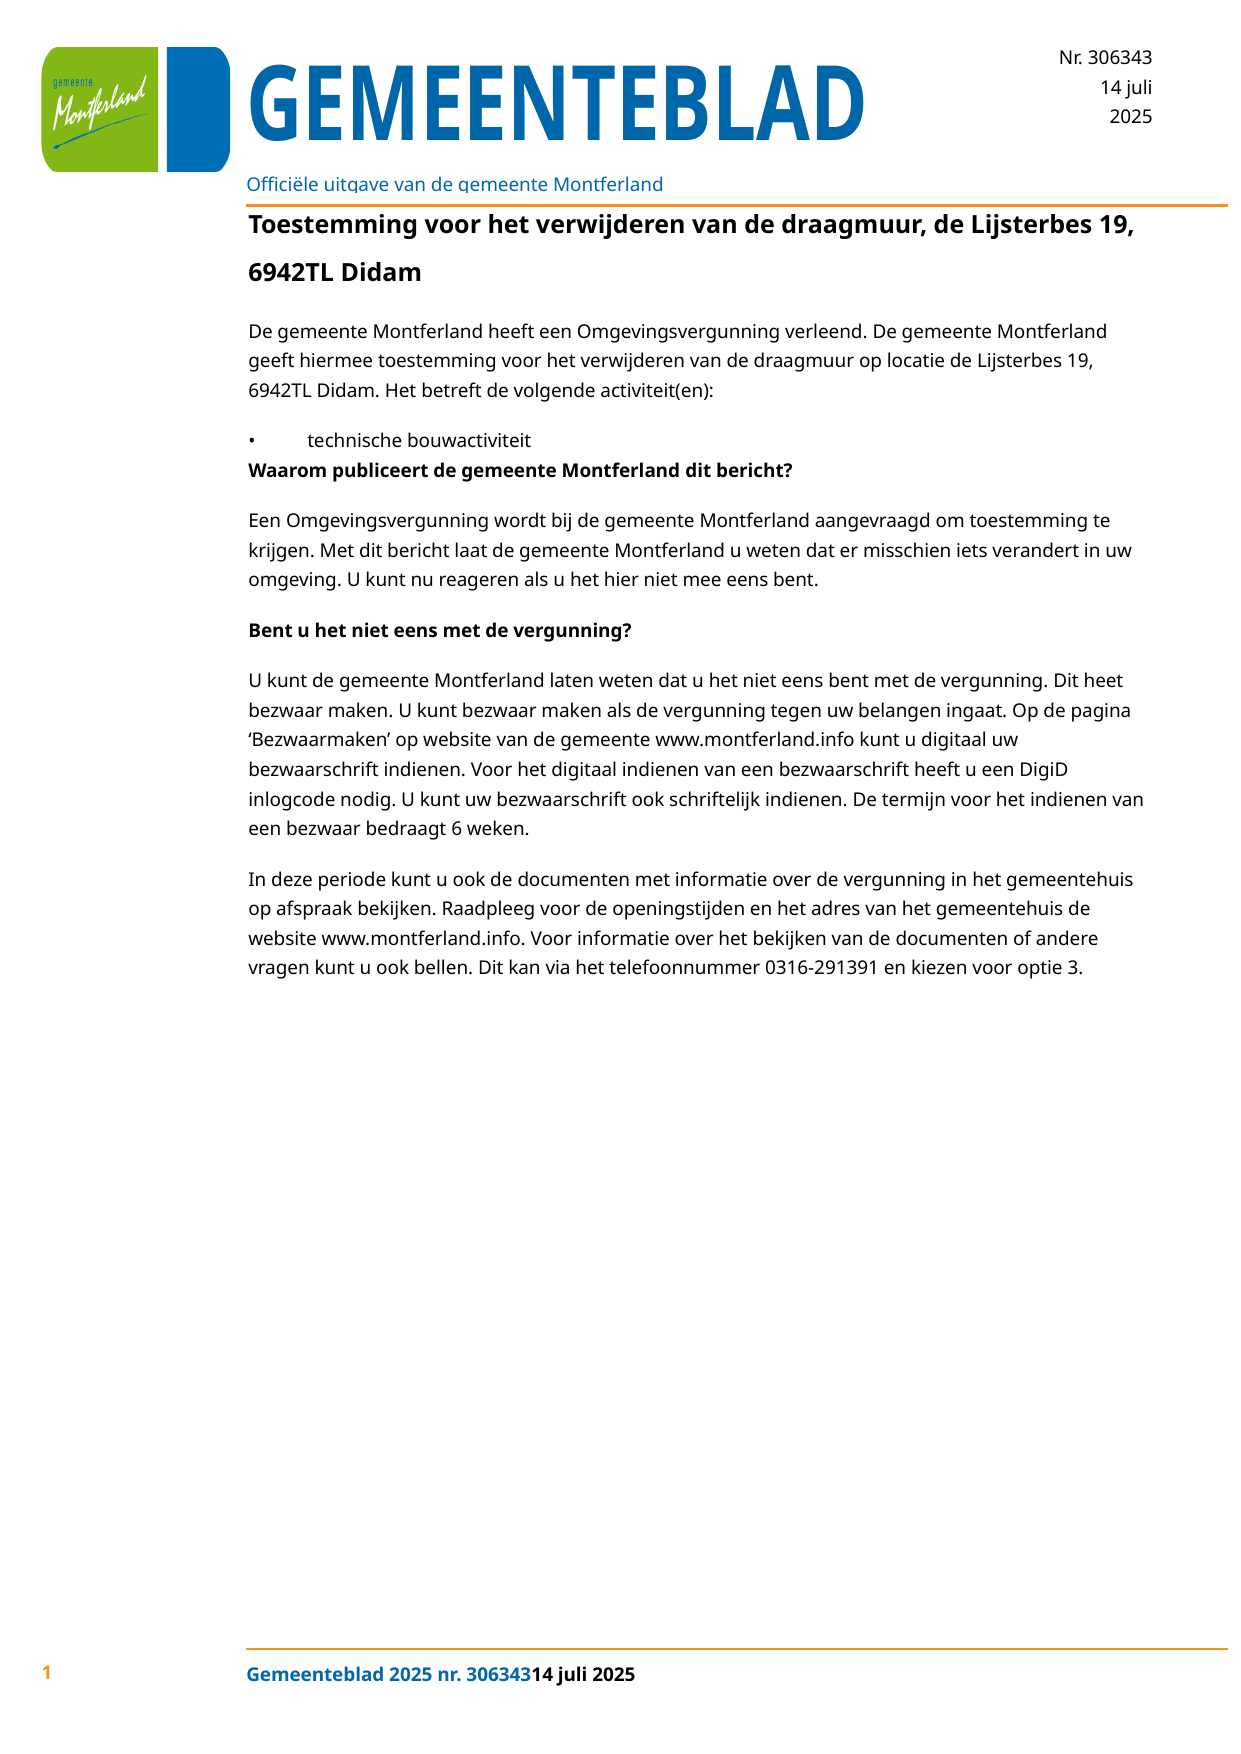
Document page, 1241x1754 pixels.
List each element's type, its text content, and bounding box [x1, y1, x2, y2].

picture [41, 47, 231, 172]
text Waarom publiceert de gemeente Montferland dit bericht? [248, 457, 1152, 483]
text Bent u het niet eens met de vergunning? [248, 617, 1152, 643]
text U kunt de gemeente Montferland laten weten dat u het niet eens bent met de vergunning. Dit heet bezwaar maken. U kunt bezwaar maken als de vergunning tegen uw belangen ingaat. Op de pagina ‘Bezwaarmaken’ op website van de gemeente www.montferland.info kunt u digitaal uw bezwaarschrift indienen. Voor het digitaal indienen van een bezwaarschrift heeft u een DigiD inlogcode nodig. U kunt uw bezwaarschrift ook schriftelijk indienen. De termijn voor het indienen van een bezwaar bedraagt 6 weken. [248, 667, 1152, 841]
text In deze periode kunt u ook de documenten met informatie over de vergunning in het gemeentehuis op afspraak bekijken. Raadpleeg voor de openingstijden en het adres van het gemeentehuis de website www.montferland.info. Voor informatie over het bekijken van de documenten of andere vragen kunt u ook bellen. Dit kan via het telefoonnummer 0316-291391 en kiezen voor optie 3. [248, 866, 1152, 980]
text De gemeente Montferland heeft een Omgevingsvergunning verleend. De gemeente Montferland geeft hiermee toestemming voor het verwijderen van de draagmuur op locatie de Lijsterbes 19, 6942TL Didam. Het betreft de volgende activiteit(en): [248, 318, 1152, 403]
list technische bouwactiviteit [248, 427, 1152, 453]
text Toestemming voor het verwijderen van de draagmuur, de Lijsterbes 19, 6942TL Didam [248, 207, 1152, 288]
text Een Omgevingsvergunning wordt bij de gemeente Montferland aangevraagd om toestemming te krijgen. Met dit bericht laat de gemeente Montferland u weten dat er misschien iets verandert in uw omgeving. U kunt nu reageren als u het hier niet mee eens bent. [248, 507, 1152, 592]
